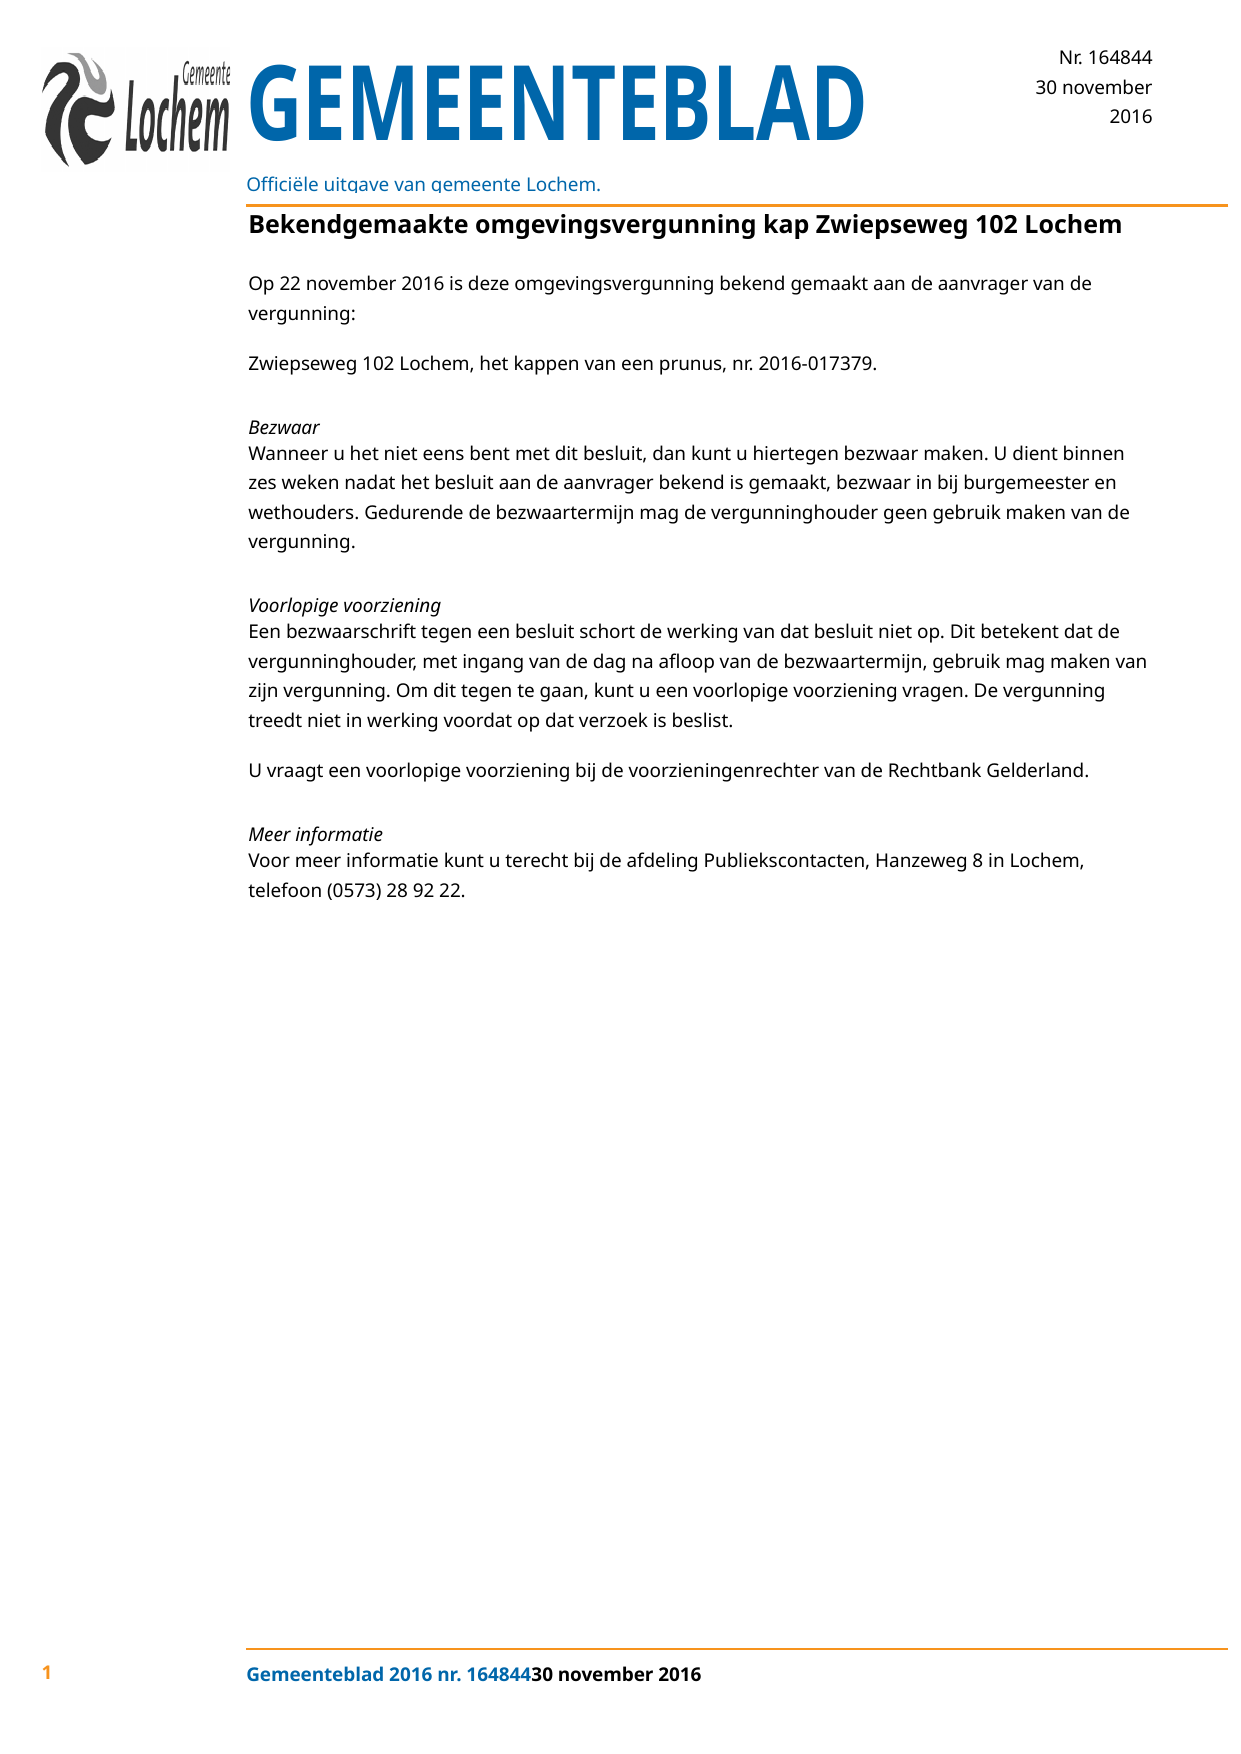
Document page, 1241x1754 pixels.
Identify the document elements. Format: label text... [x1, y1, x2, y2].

text Meer informatie [248, 822, 1152, 847]
picture [41, 47, 231, 172]
text U vraagt een voorlopige voorziening bij de voorzieningenrechter van de Rechtbank Gelderland. [248, 758, 1152, 783]
text Bekendgemaakte omgevingsvergunning kap Zwiepseweg 102 Lochem [248, 207, 1152, 241]
text Wanneer u het niet eens bent met dit besluit, dan kunt u hiertegen bezwaar maken. U dient binnen zes weken nadat het besluit aan de aanvrager bekend is gemaakt, bezwaar in bij burgemeester en wethouders. Gedurende de bezwaartermijn mag de vergunninghouder geen gebruik maken van de vergunning. [248, 440, 1152, 554]
text Bezwaar [248, 414, 1152, 440]
text Zwiepseweg 102 Lochem, het kappen van een prunus, nr. 2016-017379. [248, 350, 1152, 376]
text Voor meer informatie kunt u terecht bij de afdeling Publiekscontacten, Hanzeweg 8 in Lochem, telefoon (0573) 28 92 22. [248, 847, 1152, 903]
text Op 22 november 2016 is deze omgevingsvergunning bekend gemaakt aan de aanvrager van de vergunning: [248, 270, 1152, 326]
text Een bezwaarschrift tegen een besluit schort de werking van dat besluit niet op. Dit betekent dat de vergunninghouder, met ingang van de dag na afloop van de bezwaartermijn, gebruik mag maken van zijn vergunning. Om dit tegen te gaan, kunt u een voorlopige voorziening vragen. De vergunning treedt niet in werking voordat op dat verzoek is beslist. [248, 618, 1152, 733]
text Voorlopige voorziening [248, 593, 1152, 618]
